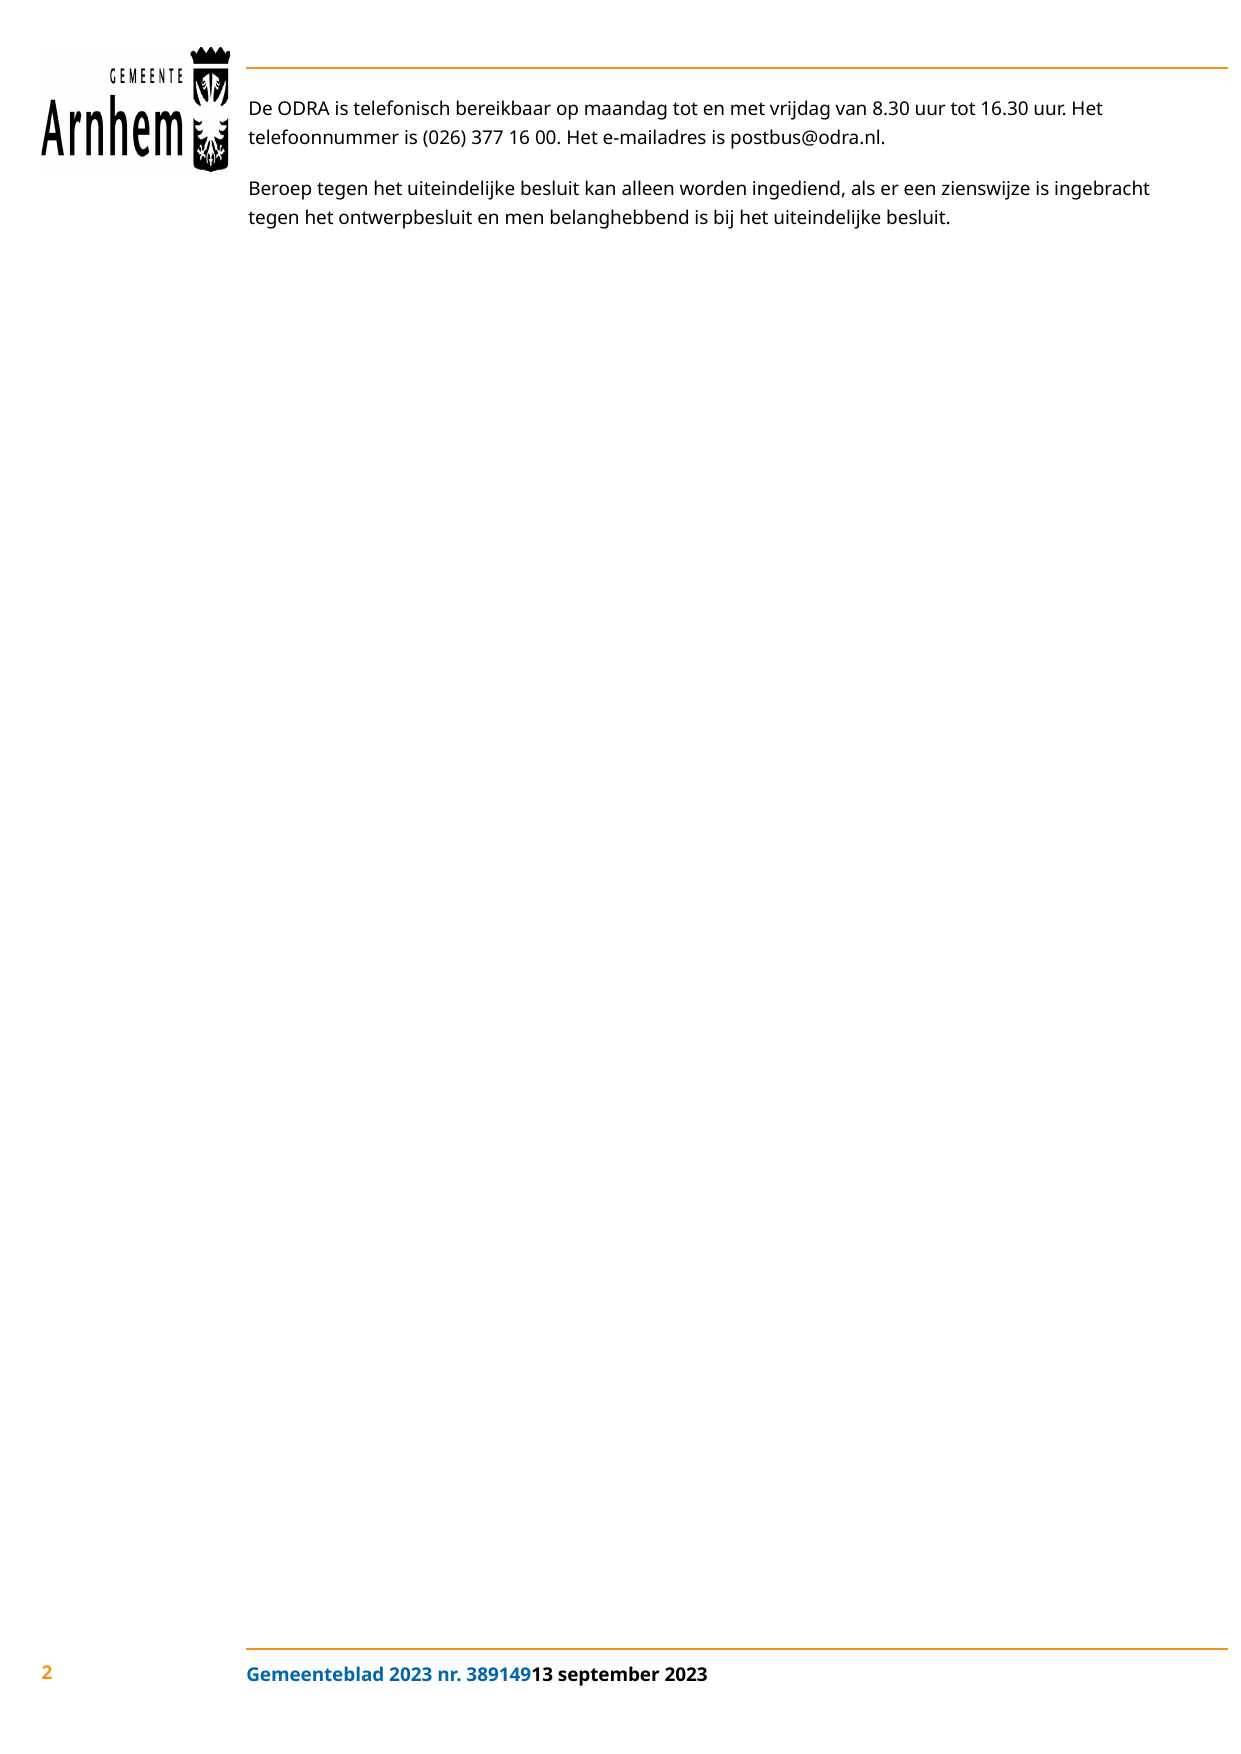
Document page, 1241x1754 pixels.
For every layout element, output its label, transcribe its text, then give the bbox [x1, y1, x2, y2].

text Beroep tegen het uiteindelijke besluit kan alleen worden ingediend, als er een zienswijze is ingebracht tegen het ontwerpbesluit en men belanghebbend is bij het uiteindelijke besluit. [248, 175, 1152, 230]
picture [41, 47, 231, 172]
text De ODRA is telefonisch bereikbaar op maandag tot en met vrijdag van 8.30 uur tot 16.30 uur. Het telefoonnummer is (026) 377 16 00. Het e-mailadres is postbus@odra.nl. [248, 95, 1152, 150]
